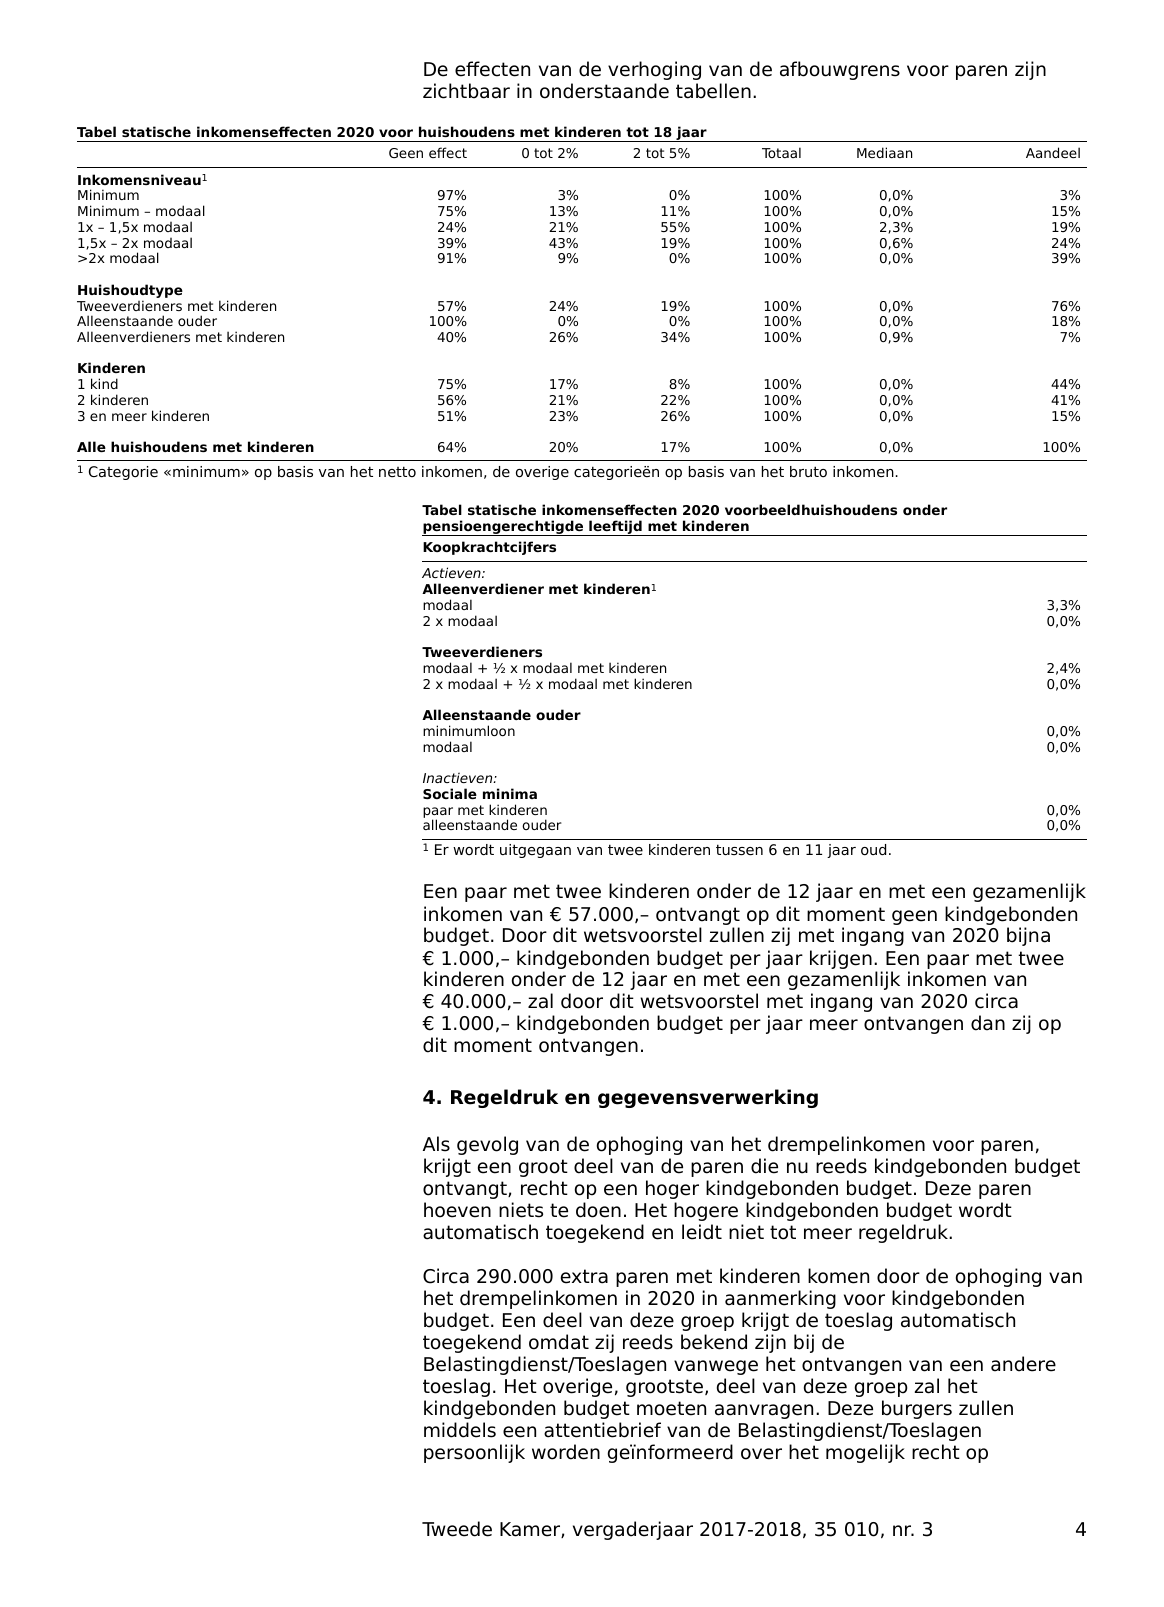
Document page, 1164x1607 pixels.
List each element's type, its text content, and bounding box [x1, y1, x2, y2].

table_cell 15% [919, 409, 1087, 424]
table_cell 2,4% [962, 661, 1087, 676]
table_cell [808, 361, 919, 377]
table_cell 0% [585, 314, 696, 330]
table_cell 39% [361, 235, 473, 251]
table_cell 44% [919, 377, 1087, 393]
table_cell 3 en meer kinderen [77, 409, 361, 424]
table_cell [77, 142, 361, 167]
table_cell 24% [361, 220, 473, 235]
table_cell 0,0% [808, 251, 919, 267]
table_cell 100% [696, 204, 808, 220]
table_cell [422, 629, 962, 645]
table_cell [585, 168, 696, 188]
table_cell 24% [473, 298, 584, 314]
table_cell [919, 361, 1087, 377]
table_cell 26% [585, 409, 696, 424]
table_cell [696, 267, 808, 283]
table_cell Alleenstaande ouder [422, 708, 962, 724]
table_cell [919, 168, 1087, 188]
table_cell [585, 267, 696, 283]
table_cell 76% [919, 298, 1087, 314]
table_cell [361, 168, 473, 188]
table_cell Alleenverdieners met kinderen [77, 330, 361, 346]
table_cell alleenstaande ouder [422, 818, 962, 838]
table_cell 100% [696, 251, 808, 267]
table_cell [696, 424, 808, 440]
table_cell 1x – 1,5x modaal [77, 220, 361, 235]
table_cell [422, 755, 962, 771]
table_cell modaal [422, 598, 962, 613]
table_cell 0,0% [962, 818, 1087, 838]
table_cell [473, 283, 584, 298]
table_cell 0,0% [808, 377, 919, 393]
table_cell 100% [696, 235, 808, 251]
table_cell [473, 361, 584, 377]
table_cell [473, 168, 584, 188]
table_cell 0% [585, 188, 696, 204]
table_cell 100% [919, 440, 1087, 460]
text De effecten van de verhoging van de afbouwgrens voor paren zijn zichtbaar in onderstaande tabellen. [422, 59, 1087, 103]
table_cell Sociale minima [422, 787, 962, 802]
table_cell 2,3% [808, 220, 919, 235]
table_cell 97% [361, 188, 473, 204]
table_cell 15% [919, 204, 1087, 220]
table_cell Actieven: [422, 562, 962, 582]
table_cell 17% [473, 377, 584, 393]
table_cell 19% [919, 220, 1087, 235]
table_cell 75% [361, 204, 473, 220]
table_cell [962, 692, 1087, 708]
table_cell 18% [919, 314, 1087, 330]
table_cell 100% [696, 298, 808, 314]
table_cell [77, 424, 361, 440]
table_cell 1 Er wordt uitgegaan van twee kinderen tussen 6 en 11 jaar oud. [422, 840, 1087, 859]
text Een paar met twee kinderen onder de 12 jaar en met een gezamenlijk inkomen van € 57.000,– ontvangt op dit moment geen kindgebonden budget. Door dit wetsvoorstel zullen zij met ingang van 2020 bijna € 1.000,– kindgebonden budget per jaar krijgen. Een paar met twee kinderen onder de 12 jaar en met een gezamenlijk inkomen van € 40.000,– zal door dit wetsvoorstel met ingang van 2020 circa € 1.000,– kindgebonden budget per jaar meer ontvangen dan zij op dit moment ontvangen. [422, 881, 1087, 1057]
table_cell [919, 267, 1087, 283]
table_cell [962, 708, 1087, 724]
table_cell 8% [585, 377, 696, 393]
table_cell Alleenstaande ouder [77, 314, 361, 330]
table_cell [77, 267, 361, 283]
table_cell paar met kinderen [422, 802, 962, 818]
table_cell Minimum [77, 188, 361, 204]
table_cell Totaal [696, 142, 808, 167]
table_cell 20% [473, 440, 584, 460]
text Circa 290.000 extra paren met kinderen komen door de ophoging van het drempelinkomen in 2020 in aanmerking voor kindgebonden budget. Een deel van deze groep krijgt de toeslag automatisch toegekend omdat zij reeds bekend zijn bij de Belastingdienst/Toeslagen vanwege het ontvangen van een andere toeslag. Het overige, grootste, deel van deze groep zal het kindgebonden budget moeten aanvragen. Deze burgers zullen middels een attentiebrief van de Belastingdienst/Toeslagen persoonlijk worden geïnformeerd over het mogelijk recht op [422, 1266, 1087, 1464]
table_cell 100% [696, 220, 808, 235]
table_cell [473, 346, 584, 361]
table_cell 3% [473, 188, 584, 204]
table_cell 57% [361, 298, 473, 314]
table_cell Kinderen [77, 361, 361, 377]
table_cell [696, 361, 808, 377]
table_cell 2 x modaal [422, 614, 962, 629]
table_cell [808, 267, 919, 283]
table_cell 7% [919, 330, 1087, 346]
table_cell 0,0% [808, 298, 919, 314]
table_cell [585, 424, 696, 440]
table_cell [696, 168, 808, 188]
table_cell 51% [361, 409, 473, 424]
table_cell 41% [919, 393, 1087, 408]
table_cell [473, 267, 584, 283]
table_cell 0,0% [962, 614, 1087, 629]
table_cell 100% [696, 440, 808, 460]
subtitle 4. Regeldruk en gegevensverwerking [422, 1087, 1087, 1109]
table_cell 0,0% [962, 676, 1087, 692]
table_cell 2 kinderen [77, 393, 361, 408]
table_cell [919, 346, 1087, 361]
table_cell Tweeverdieners [422, 645, 962, 661]
table_cell Inkomensniveau1 [77, 168, 361, 188]
table_cell 0,0% [962, 802, 1087, 818]
table_cell 0,9% [808, 330, 919, 346]
table_cell 100% [696, 330, 808, 346]
table_cell 55% [585, 220, 696, 235]
table_cell 34% [585, 330, 696, 346]
table_cell 0% [473, 314, 584, 330]
table_cell [919, 283, 1087, 298]
table_cell 0,0% [962, 724, 1087, 739]
table_cell 100% [696, 314, 808, 330]
table_cell 0,0% [962, 739, 1087, 755]
table_cell [361, 283, 473, 298]
table_cell 0,0% [808, 188, 919, 204]
table_cell Alleenverdiener met kinderen1 [422, 582, 962, 598]
table_cell [696, 346, 808, 361]
table_cell [361, 346, 473, 361]
table_cell 0,0% [808, 409, 919, 424]
table_cell 11% [585, 204, 696, 220]
table_cell [962, 787, 1087, 802]
table_cell [77, 346, 361, 361]
table_cell 0,0% [808, 393, 919, 408]
table_cell Koopkrachtcijfers [422, 536, 1087, 561]
table_cell 1 kind [77, 377, 361, 393]
table_cell 0% [585, 251, 696, 267]
table_cell [422, 692, 962, 708]
table_cell 100% [361, 314, 473, 330]
table_cell 39% [919, 251, 1087, 267]
table_cell [962, 629, 1087, 645]
table_cell [696, 283, 808, 298]
table_cell 100% [696, 188, 808, 204]
table_cell Mediaan [808, 142, 919, 167]
table_cell Tweeverdieners met kinderen [77, 298, 361, 314]
table_cell [808, 283, 919, 298]
table_cell [808, 424, 919, 440]
table_cell [585, 346, 696, 361]
table_cell 24% [919, 235, 1087, 251]
table_cell Alle huishoudens met kinderen [77, 440, 361, 460]
table_cell 0 tot 2% [473, 142, 584, 167]
table_cell 43% [473, 235, 584, 251]
table_cell [962, 771, 1087, 787]
table_cell Huishoudtype [77, 283, 361, 298]
table_cell [919, 424, 1087, 440]
table_cell 1 Categorie «minimum» op basis van het netto inkomen, de overige categorieën op basis van het bruto inkomen. [77, 461, 1087, 481]
table_cell [808, 168, 919, 188]
table_cell 2 x modaal + ½ x modaal met kinderen [422, 676, 962, 692]
table_cell >2x modaal [77, 251, 361, 267]
table_cell [361, 424, 473, 440]
table_cell [473, 424, 584, 440]
table_cell 75% [361, 377, 473, 393]
table_cell minimumloon [422, 724, 962, 739]
table_cell 1,5x – 2x modaal [77, 235, 361, 251]
table_cell 0,6% [808, 235, 919, 251]
table_cell 0,0% [808, 314, 919, 330]
table_cell Aandeel [919, 142, 1087, 167]
table_cell 0,0% [808, 204, 919, 220]
table_cell 100% [696, 409, 808, 424]
table_cell 9% [473, 251, 584, 267]
table_cell 23% [473, 409, 584, 424]
table_cell modaal [422, 739, 962, 755]
table_cell modaal + ½ x modaal met kinderen [422, 661, 962, 676]
table_cell [962, 755, 1087, 771]
table_cell 21% [473, 393, 584, 408]
table_cell 40% [361, 330, 473, 346]
table_cell 19% [585, 298, 696, 314]
table_cell Inactieven: [422, 771, 962, 787]
table_cell [361, 361, 473, 377]
table_cell 64% [361, 440, 473, 460]
table_cell 13% [473, 204, 584, 220]
table_cell 17% [585, 440, 696, 460]
table_cell 100% [696, 393, 808, 408]
table_cell [585, 283, 696, 298]
table_header Tabel statische inkomenseffecten 2020 voorbeeldhuishoudens onder pensioengerechtigde leeftijd met kinderen [422, 503, 1087, 534]
table_cell 22% [585, 393, 696, 408]
table_cell 26% [473, 330, 584, 346]
table_cell [808, 346, 919, 361]
table_cell 19% [585, 235, 696, 251]
table_cell Geen effect [361, 142, 473, 167]
table_cell 56% [361, 393, 473, 408]
table_cell 2 tot 5% [585, 142, 696, 167]
table_cell [962, 645, 1087, 661]
table_cell 3,3% [962, 598, 1087, 613]
table_cell 91% [361, 251, 473, 267]
table_cell [962, 562, 1087, 582]
table_cell 3% [919, 188, 1087, 204]
table_cell [361, 267, 473, 283]
table_cell Minimum – modaal [77, 204, 361, 220]
table_cell 21% [473, 220, 584, 235]
table_cell [585, 361, 696, 377]
text Als gevolg van de ophoging van het drempelinkomen voor paren, krijgt een groot deel van de paren die nu reeds kindgebonden budget ontvangt, recht op een hoger kindgebonden budget. Deze paren hoeven niets te doen. Het hogere kindgebonden budget wordt automatisch toegekend en leidt niet tot meer regeldruk. [422, 1134, 1087, 1244]
table_cell 0,0% [808, 440, 919, 460]
table_header Tabel statische inkomenseffecten 2020 voor huishoudens met kinderen tot 18 jaar [77, 125, 1087, 141]
table_cell [962, 582, 1087, 598]
table_cell 100% [696, 377, 808, 393]
